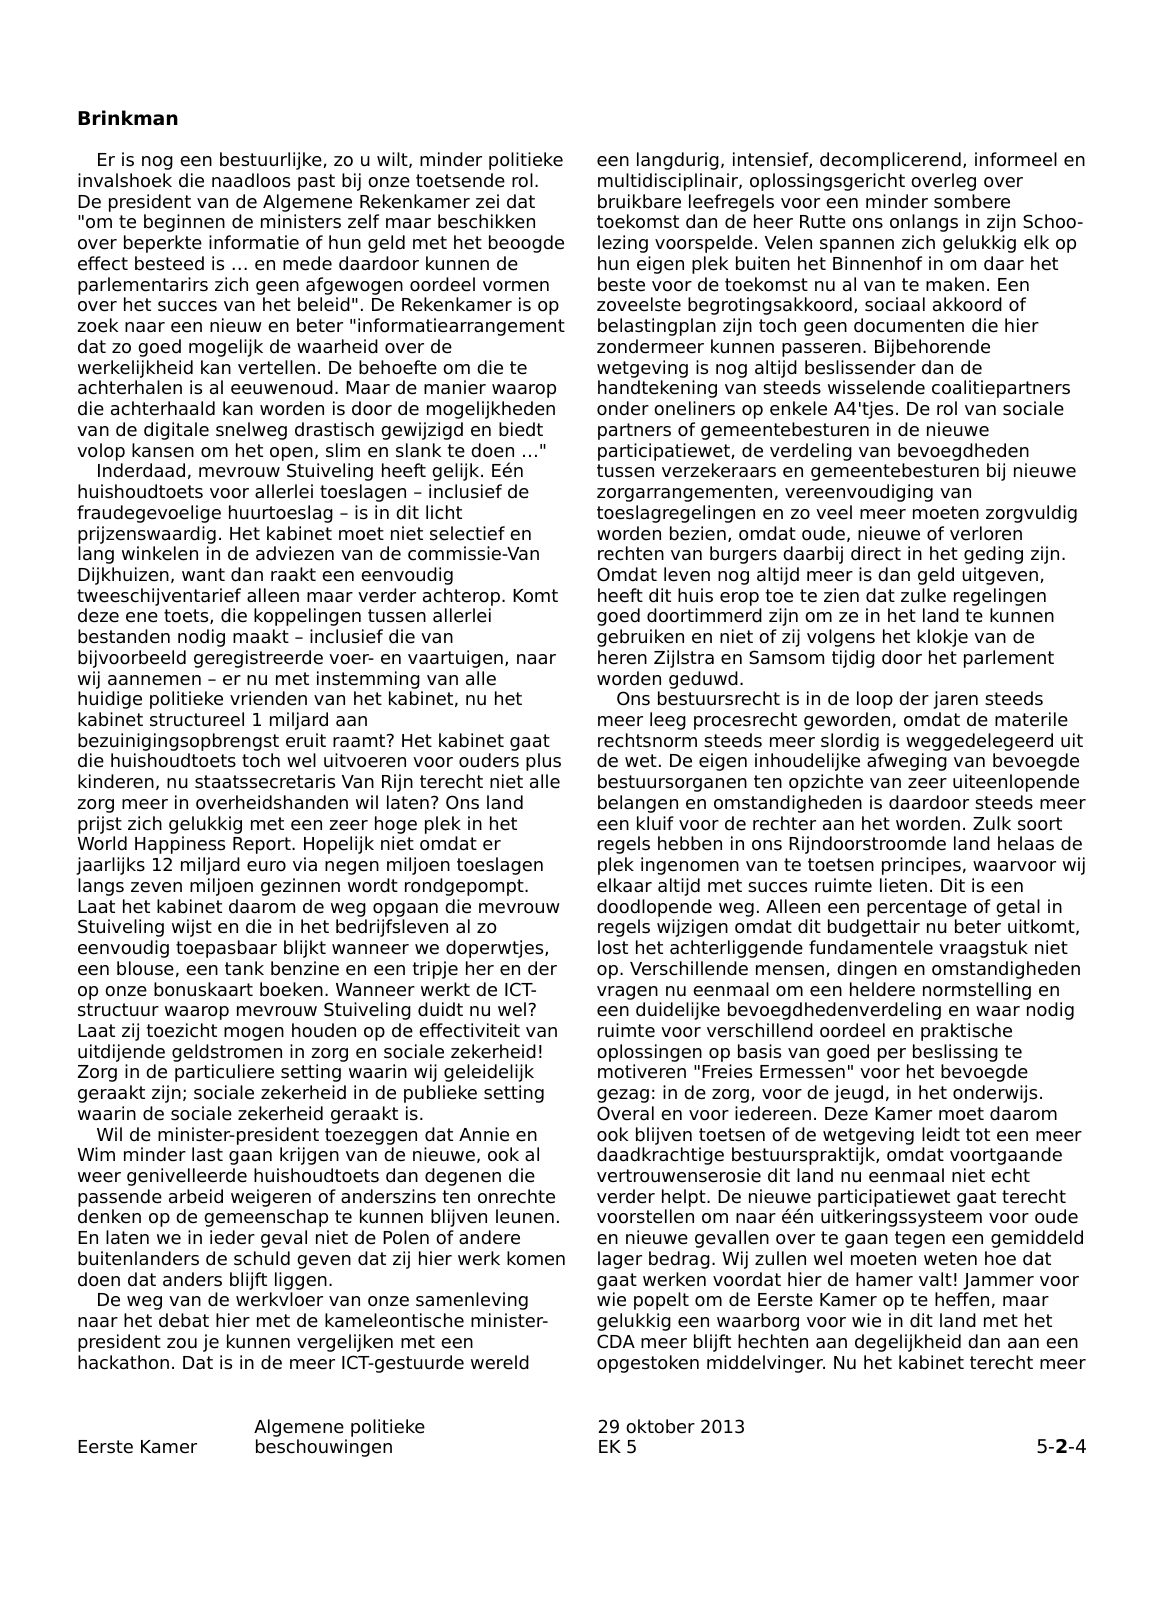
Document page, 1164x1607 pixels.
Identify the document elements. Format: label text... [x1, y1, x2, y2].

text Inderdaad, mevrouw Stuiveling heeft gelijk. Eén huishoudtoets voor allerlei toeslagen – inclusief de fraudegevoelige huurtoeslag – is in dit licht prijzenswaardig. Het kabinet moet niet selectief en lang winkelen in de adviezen van de commissie-Van Dijkhuizen, want dan raakt een eenvoudig tweeschijventarief alleen maar verder achterop. Komt deze ene toets, die koppelingen tussen allerlei bestanden nodig maakt – inclusief die van bijvoorbeeld geregistreerde voer- en vaartuigen, naar wij aannemen – er nu met instemming van alle huidige politieke vrienden van het kabinet, nu het kabinet structureel 1 miljard aan bezuinigingsopbrengst eruit raamt? Het kabinet gaat die huishoudtoets toch wel uitvoeren voor ouders plus kinderen, nu staatssecretaris Van Rijn terecht niet alle zorg meer in overheidshanden wil laten? Ons land prijst zich gelukkig met een zeer hoge plek in het World Happiness Report. Hopelijk niet omdat er jaarlijks 12 miljard euro via negen miljoen toeslagen langs zeven miljoen gezinnen wordt rondgepompt. Laat het kabinet daarom de weg opgaan die mevrouw Stuiveling wijst en die in het bedrijfsleven al zo eenvoudig toepasbaar blijkt wanneer we doperwtjes, een blouse, een tank benzine en een tripje her en der op onze bonuskaart boeken. Wanneer werkt de ICT-structuur waarop mevrouw Stuiveling duidt nu wel? Laat zij toezicht mogen houden op de effectiviteit van uitdijende geldstromen in zorg en sociale zekerheid! Zorg in de particuliere setting waarin wij geleidelijk geraakt zijn; sociale zekerheid in de publieke setting waarin de sociale zekerheid geraakt is. [77, 461, 567, 1124]
text De weg van de werkvloer van onze samenleving naar het debat hier met de kameleontische minister-president zou je kunnen vergelijken met een hackathon. Dat is in de meer ICT-gestuurde wereld [77, 1290, 567, 1373]
text Ons bestuursrecht is in de loop der jaren steeds meer leeg procesrecht geworden, omdat de materile rechtsnorm steeds meer slordig is weggedelegeerd uit de wet. De eigen inhoudelijke afweging van bevoegde bestuursorganen ten opzichte van zeer uiteenlopende belangen en omstandigheden is daardoor steeds meer een kluif voor de rechter aan het worden. Zulk soort regels hebben in ons Rijndoorstroomde land helaas de plek ingenomen van te toetsen principes, waarvoor wij elkaar altijd met succes ruimte lieten. Dit is een doodlopende weg. Alleen een percentage of getal in regels wijzigen omdat dit budgettair nu beter uitkomt, lost het achterliggende fundamentele vraagstuk niet op. Verschillende mensen, dingen en omstandigheden vragen nu eenmaal om een heldere normstelling en een duidelijke bevoegdhedenverdeling en waar nodig ruimte voor verschillend oordeel en praktische oplossingen op basis van goed per beslissing te motiveren "Freies Ermessen" voor het bevoegde gezag: in de zorg, voor de jeugd, in het onderwijs. Overal en voor iedereen. Deze Kamer moet daarom ook blijven toetsen of de wetgeving leidt tot een meer daadkrachtige bestuurspraktijk, omdat voortgaande vertrouwenserosie dit land nu eenmaal niet echt verder helpt. De nieuwe participatiewet gaat terecht voorstellen om naar één uitkeringssysteem voor oude en nieuwe gevallen over te gaan tegen een gemiddeld lager bedrag. Wij zullen wel moeten weten hoe dat gaat werken voordat hier de hamer valt! Jammer voor wie popelt om de Eerste Kamer op te heffen, maar gelukkig een waarborg voor wie in dit land met het CDA meer blijft hechten aan degelijkheid dan aan een opgestoken middelvinger. Nu het kabinet terecht meer [596, 689, 1087, 1373]
text een langdurig, intensief, decomplicerend, informeel en multidisciplinair, oplossingsgericht overleg over bruikbare leefregels voor een minder sombere toekomst dan de heer Rutte ons onlangs in zijn Schoo-lezing voorspelde. Velen spannen zich gelukkig elk op hun eigen plek buiten het Binnenhof in om daar het beste voor de toekomst nu al van te maken. Een zoveelste begrotingsakkoord, sociaal akkoord of belastingplan zijn toch geen documenten die hier zondermeer kunnen passeren. Bijbehorende wetgeving is nog altijd beslissender dan de handtekening van steeds wisselende coalitiepartners onder oneliners op enkele A4'tjes. De rol van sociale partners of gemeentebesturen in de nieuwe participatiewet, de verdeling van bevoegdheden tussen verzekeraars en gemeentebesturen bij nieuwe zorgarrangementen, vereenvoudiging van toeslagregelingen en zo veel meer moeten zorgvuldig worden bezien, omdat oude, nieuwe of verloren rechten van burgers daarbij direct in het geding zijn. Omdat leven nog altijd meer is dan geld uitgeven, heeft dit huis erop toe te zien dat zulke regelingen goed doortimmerd zijn om ze in het land te kunnen gebruiken en niet of zij volgens het klokje van de heren Zijlstra en Samsom tijdig door het parlement worden geduwd. [596, 150, 1087, 689]
text Wil de minister-president toezeggen dat Annie en Wim minder last gaan krijgen van de nieuwe, ook al weer genivelleerde huishoudtoets dan degenen die passende arbeid weigeren of anderszins ten onrechte denken op de gemeenschap te kunnen blijven leunen. En laten we in ieder geval niet de Polen of andere buitenlanders de schuld geven dat zij hier werk komen doen dat anders blijft liggen. [77, 1124, 567, 1290]
text Er is nog een bestuurlijke, zo u wilt, minder politieke invalshoek die naadloos past bij onze toetsende rol. De president van de Algemene Rekenkamer zei dat "om te beginnen de ministers zelf maar beschikken over beperkte informatie of hun geld met het beoogde effect besteed is … en mede daardoor kunnen de parlementarirs zich geen afgewogen oordeel vormen over het succes van het beleid". De Rekenkamer is op zoek naar een nieuw en beter "informatiearrangement dat zo goed mogelijk de waarheid over de werkelijkheid kan vertellen. De behoefte om die te achterhalen is al eeuwenoud. Maar de manier waarop die achterhaald kan worden is door de mogelijkheden van de digitale snelweg drastisch gewijzigd en biedt volop kansen om het open, slim en slank te doen …" [77, 150, 567, 461]
